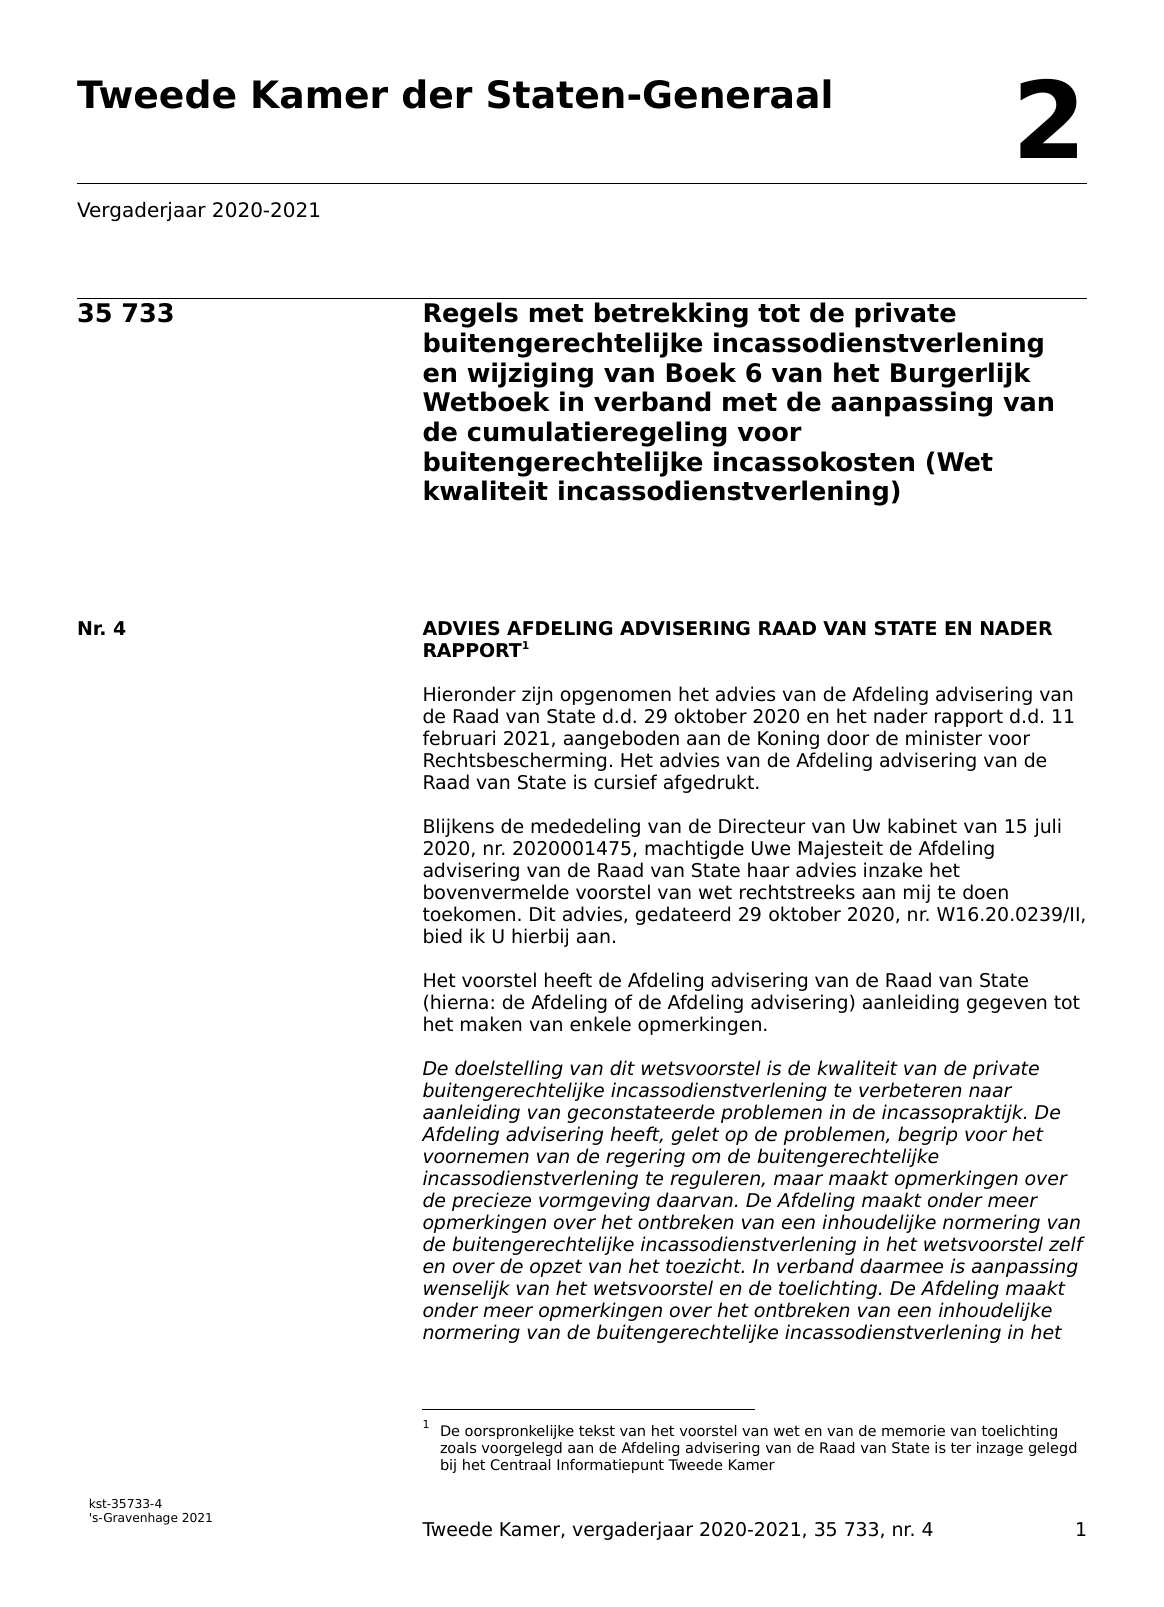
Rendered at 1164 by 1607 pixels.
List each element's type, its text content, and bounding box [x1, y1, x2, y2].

table_cell Vergaderjaar 2020-2021 [77, 184, 1087, 298]
table_header 2 [886, 59, 1087, 183]
text 's-Gravenhage 2021 [88, 1511, 323, 1525]
subtitle 35 733 Regels met betrekking tot de private buitengerechtelijke incassodienstverlening en wijziging van Boek 6 van het Burgerlijk Wetboek in verband met de aanpassing van de cumulatieregeling voor buitengerechtelijke incassokosten (Wet kwaliteit incassodienstverlening) [77, 299, 1087, 507]
subtitle Nr. 4 ADVIES AFDELING ADVISERING RAAD VAN STATE EN NADER RAPPORT [77, 618, 1087, 662]
table_header Tweede Kamer der Staten-Generaal [77, 59, 886, 183]
text Het voorstel heeft de Afdeling advisering van de Raad van State (hierna: de Afdeling of de Afdeling advisering) aanleiding gegeven tot het maken van enkele opmerkingen. [422, 970, 1087, 1036]
text De doelstelling van dit wetsvoorstel is de kwaliteit van de private buitengerechtelijke incassodienstverlening te verbeteren naar aanleiding van geconstateerde problemen in de incassopraktijk. De Afdeling advisering heeft, gelet op de problemen, begrip voor het voornemen van de regering om de buitengerechtelijke incassodienstverlening te reguleren, maar maakt opmerkingen over de precieze vormgeving daarvan. De Afdeling maakt onder meer opmerkingen over het ontbreken van een inhoudelijke normering van de buitengerechtelijke incassodienstverlening in het wetsvoorstel zelf en over de opzet van het toezicht. In verband daarmee is aanpassing wenselijk van het wetsvoorstel en de toelichting. De Afdeling maakt onder meer opmerkingen over het ontbreken van een inhoudelijke normering van de buitengerechtelijke incassodienstverlening in het [422, 1058, 1087, 1344]
text Blijkens de mededeling van de Directeur van Uw kabinet van 15 juli 2020, nr. 2020001475, machtigde Uwe Majesteit de Afdeling advisering van de Raad van State haar advies inzake het bovenvermelde voorstel van wet rechtstreeks aan mij te doen toekomen. Dit advies, gedateerd 29 oktober 2020, nr. W16.20.0239/II, bied ik U hierbij aan. [422, 816, 1087, 948]
text kst-35733-4 [88, 1497, 323, 1511]
text Hieronder zijn opgenomen het advies van de Afdeling advisering van de Raad van State d.d. 29 oktober 2020 en het nader rapport d.d. 11 februari 2021, aangeboden aan de Koning door de minister voor Rechtsbescherming. Het advies van de Afdeling advisering van de Raad van State is cursief afgedrukt. [422, 684, 1087, 794]
text De oorspronkelijke tekst van het voorstel van wet en van de memorie van toelichting zoals voorgelegd aan de Afdeling advisering van de Raad van State is ter inzage gelegd bij het Centraal Informatiepunt Tweede Kamer [422, 1418, 1087, 1474]
